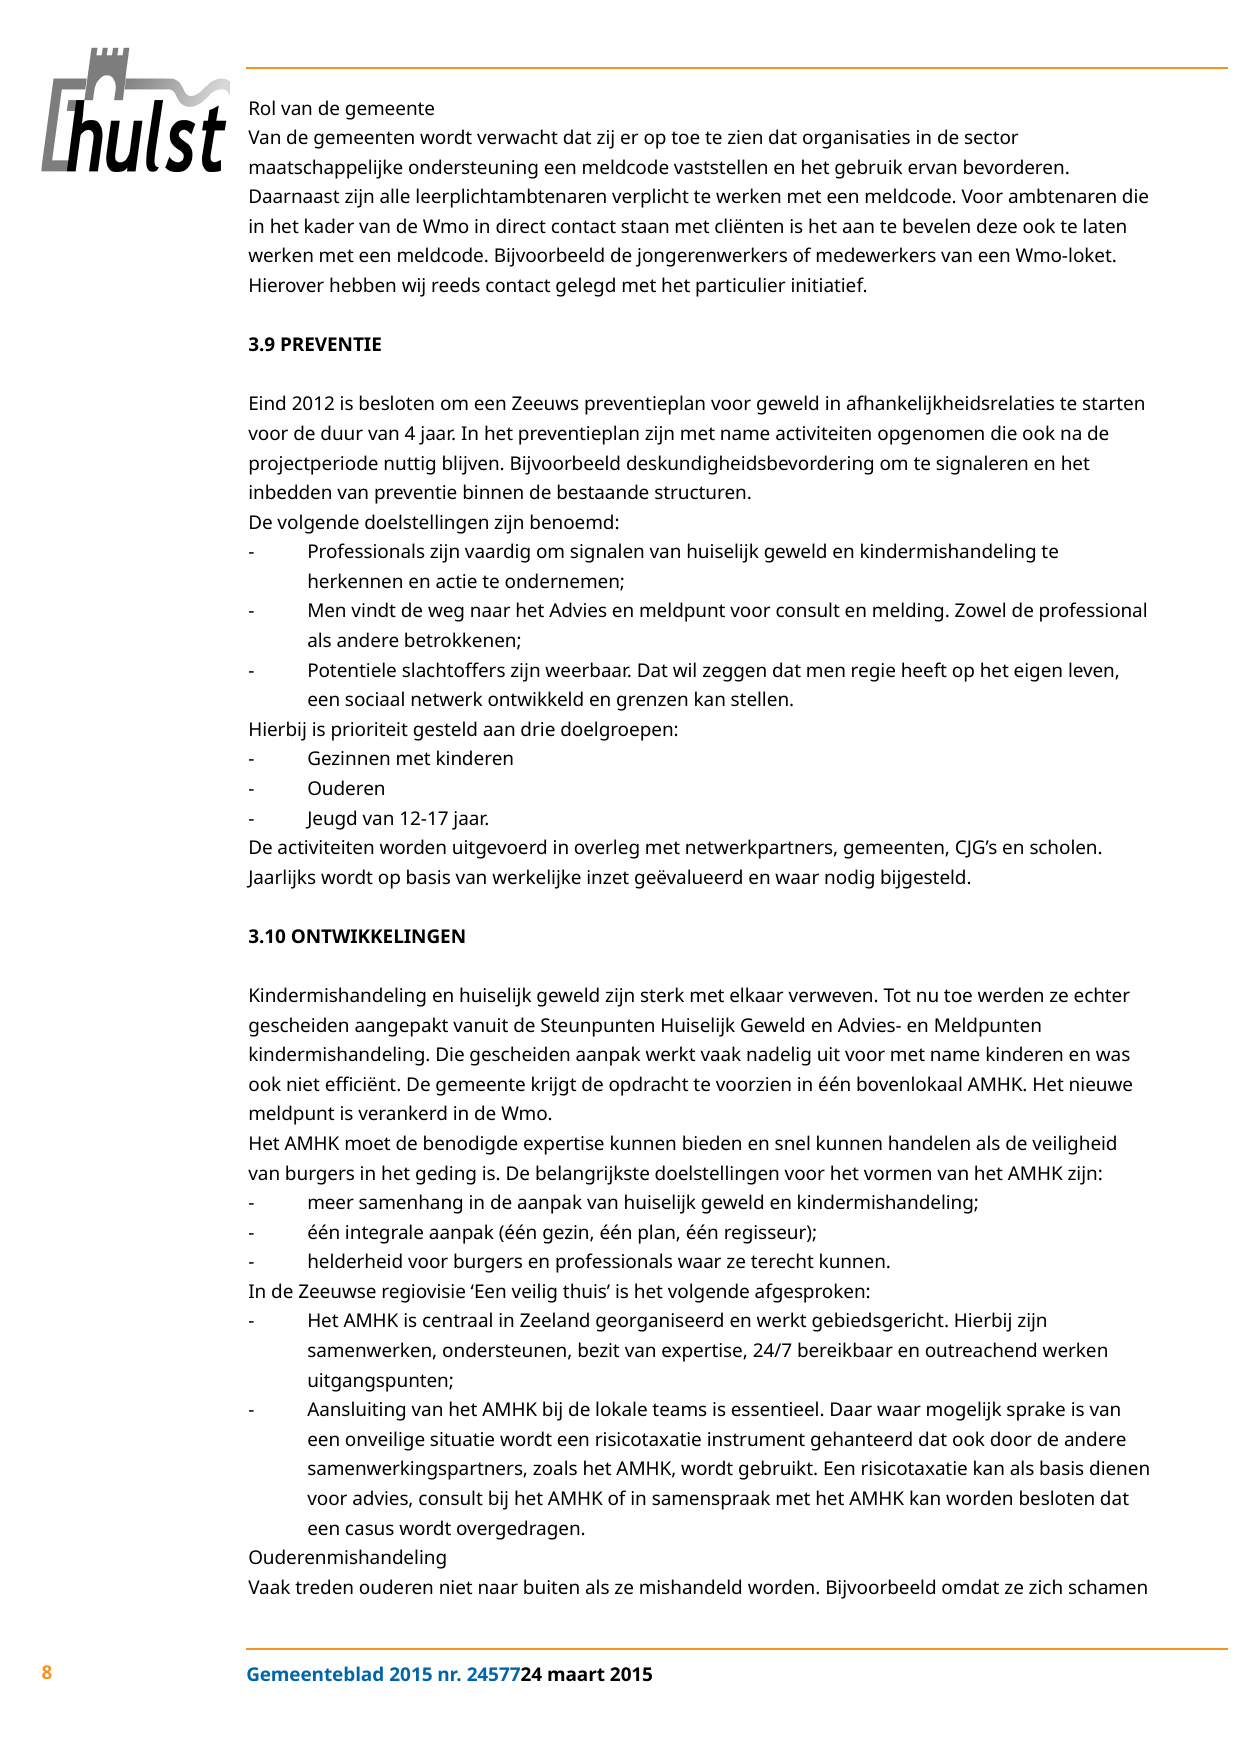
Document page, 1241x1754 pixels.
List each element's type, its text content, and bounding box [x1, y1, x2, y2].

text Van de gemeenten wordt verwacht dat zij er op toe te zien dat organisaties in de sector maatschappelijke ondersteuning een meldcode vaststellen en het gebruik ervan bevorderen. Daarnaast zijn alle leerplichtambtenaren verplicht te werken met een meldcode. Voor ambtenaren die in het kader van de Wmo in direct contact staan met cliënten is het aan te bevelen deze ook te laten werken met een meldcode. Bijvoorbeeld de jongerenwerkers of medewerkers van een Wmo-loket. Hierover hebben wij reeds contact gelegd met het particulier initiatief. [248, 124, 1152, 298]
text In de Zeeuwse regiovisie ‘Een veilig thuis’ is het volgende afgesproken: [248, 1278, 1152, 1304]
text Eind 2012 is besloten om een Zeeuws preventieplan voor geweld in afhankelijkheidsrelaties te starten voor de duur van 4 jaar. In het preventieplan zijn met name activiteiten opgenomen die ook na de projectperiode nuttig blijven. Bijvoorbeeld deskundigheidsbevordering om te signaleren en het inbedden van preventie binnen de bestaande structuren. [248, 391, 1152, 505]
list Ouderen [248, 775, 1152, 801]
list Gezinnen met kinderen [248, 746, 1152, 771]
list één integrale aanpak (één gezin, één plan, één regisseur); [248, 1219, 1152, 1245]
list meer samenhang in de aanpak van huiselijk geweld en kindermishandeling; [248, 1189, 1152, 1215]
text De activiteiten worden uitgevoerd in overleg met netwerkpartners, gemeenten, CJG’s en scholen. Jaarlijks wordt op basis van werkelijke inzet geëvalueerd en waar nodig bijgesteld. [248, 834, 1152, 890]
text Kindermishandeling en huiselijk geweld zijn sterk met elkaar verweven. Tot nu toe werden ze echter gescheiden aangepakt vanuit de Steunpunten Huiselijk Geweld en Advies- en Meldpunten kindermishandeling. Die gescheiden aanpak werkt vaak nadelig uit voor met name kinderen en was ook niet efficiënt. De gemeente krijgt de opdracht te voorzien in één bovenlokaal AMHK. Het nieuwe meldpunt is verankerd in de Wmo. [248, 982, 1152, 1126]
list helderheid voor burgers en professionals waar ze terecht kunnen. [248, 1248, 1152, 1274]
list Jeugd van 12-17 jaar. [248, 805, 1152, 831]
list Aansluiting van het AMHK bij de lokale teams is essentieel. Daar waar mogelijk sprake is van een onveilige situatie wordt een risicotaxatie instrument gehanteerd dat ook door de andere samenwerkingspartners, zoals het AMHK, wordt gebruikt. Een risicotaxatie kan als basis dienen voor advies, consult bij het AMHK of in samenspraak met het AMHK kan worden besloten dat een casus wordt overgedragen. [248, 1396, 1152, 1541]
list Men vindt de weg naar het Advies en meldpunt voor consult en melding. Zowel de professional als andere betrokkenen; [248, 598, 1152, 653]
text Rol van de gemeente [248, 95, 1152, 121]
text 3.10 ONTWIKKELINGEN [248, 923, 1152, 949]
text Het AMHK moet de benodigde expertise kunnen bieden en snel kunnen handelen als de veiligheid van burgers in het geding is. De belangrijkste doelstellingen voor het vormen van het AMHK zijn: [248, 1130, 1152, 1186]
list Potentiele slachtoffers zijn weerbaar. Dat wil zeggen dat men regie heeft op het eigen leven, een sociaal netwerk ontwikkeld en grenzen kan stellen. [248, 657, 1152, 712]
text Hierbij is prioriteit gesteld aan drie doelgroepen: [248, 716, 1152, 742]
picture [41, 47, 231, 172]
text Ouderenmishandeling [248, 1544, 1152, 1570]
list Het AMHK is centraal in Zeeland georganiseerd en werkt gebiedsgericht. Hierbij zijn samenwerken, ondersteunen, bezit van expertise, 24/7 bereikbaar en outreachend werken uitgangspunten; [248, 1308, 1152, 1393]
text 3.9 PREVENTIE [248, 331, 1152, 357]
text Vaak treden ouderen niet naar buiten als ze mishandeld worden. Bijvoorbeeld omdat ze zich schamen [248, 1574, 1152, 1600]
list Professionals zijn vaardig om signalen van huiselijk geweld en kindermishandeling te herkennen en actie te ondernemen; [248, 538, 1152, 594]
text De volgende doelstellingen zijn benoemd: [248, 509, 1152, 535]
